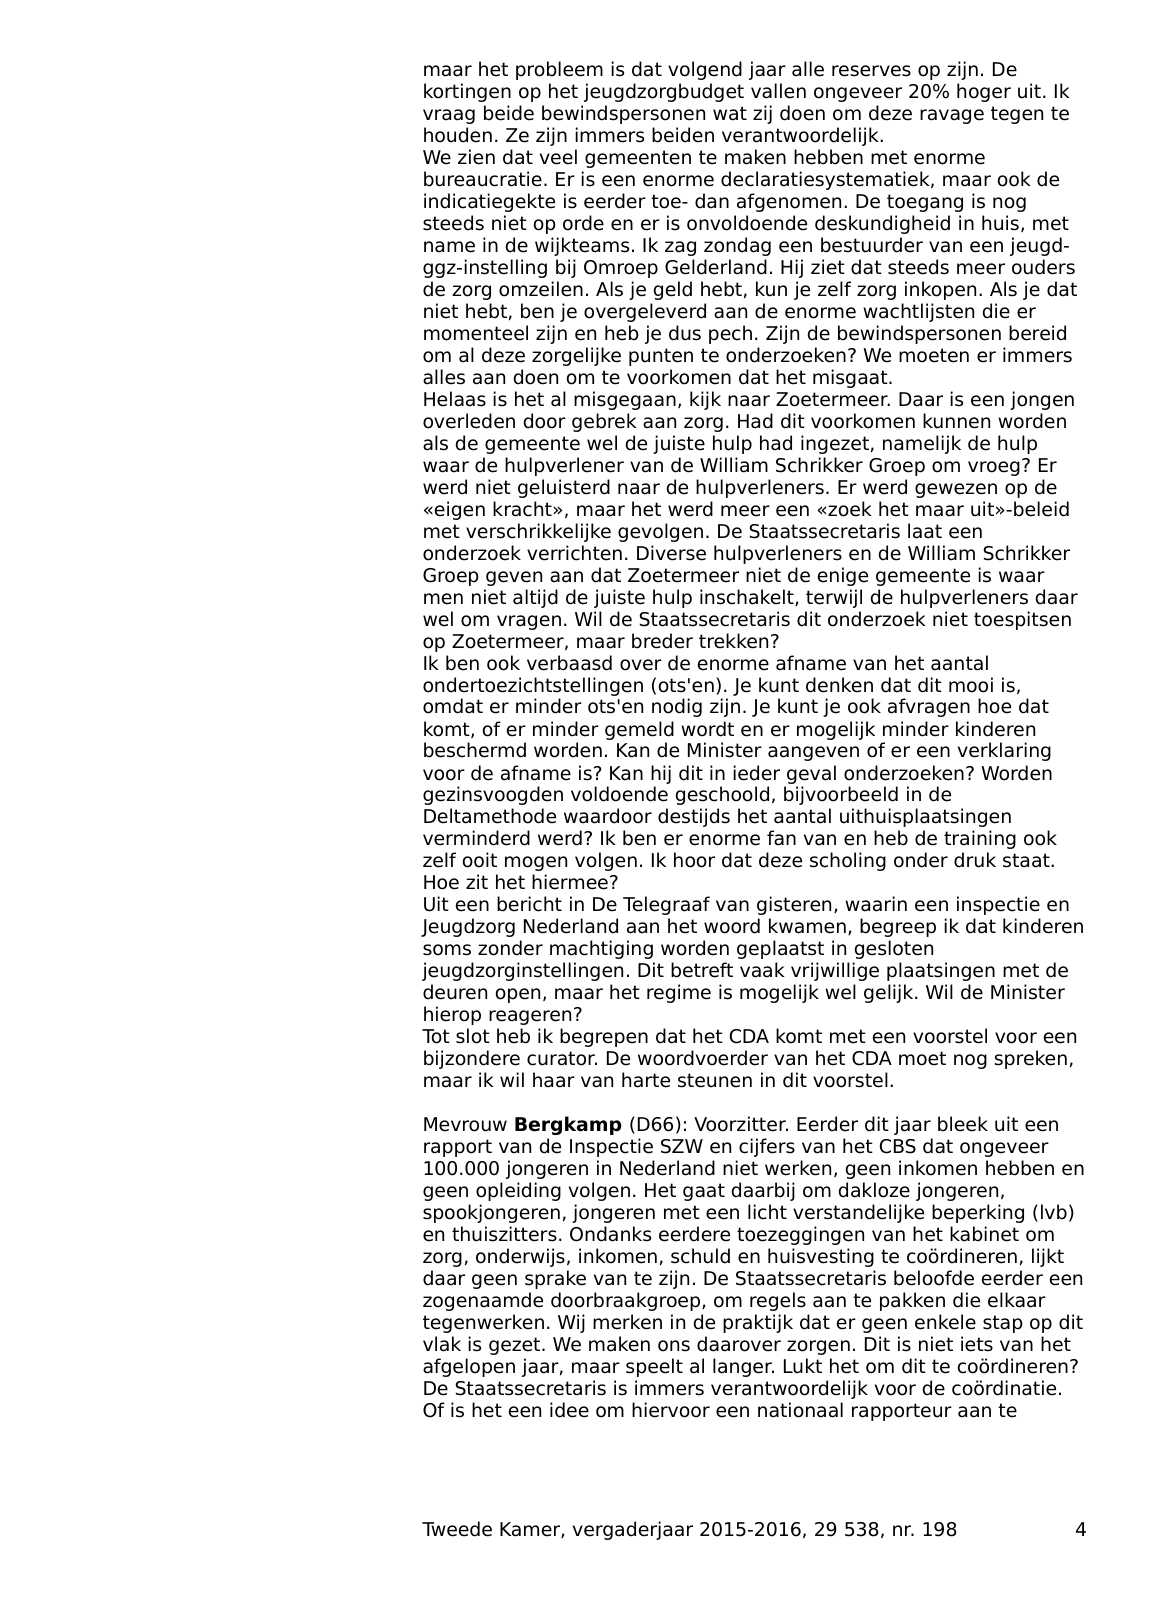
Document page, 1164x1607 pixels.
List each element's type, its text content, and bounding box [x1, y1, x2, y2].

text Tot slot heb ik begrepen dat het CDA komt met een voorstel voor een bijzondere curator. De woordvoerder van het CDA moet nog spreken, maar ik wil haar van harte steunen in dit voorstel. [422, 1026, 1087, 1092]
text We zien dat veel gemeenten te maken hebben met enorme bureaucratie. Er is een enorme declaratiesystematiek, maar ook de indicatiegekte is eerder toe- dan afgenomen. De toegang is nog steeds niet op orde en er is onvoldoende deskundigheid in huis, met name in de wijkteams. Ik zag zondag een bestuurder van een jeugd-ggz-instelling bij Omroep Gelderland. Hij ziet dat steeds meer ouders de zorg omzeilen. Als je geld hebt, kun je zelf zorg inkopen. Als je dat niet hebt, ben je overgeleverd aan de enorme wachtlijsten die er momenteel zijn en heb je dus pech. Zijn de bewindspersonen bereid om al deze zorgelijke punten te onderzoeken? We moeten er immers alles aan doen om te voorkomen dat het misgaat. [422, 147, 1087, 389]
text Ik ben ook verbaasd over de enorme afname van het aantal ondertoezichtstellingen (ots'en). Je kunt denken dat dit mooi is, omdat er minder ots'en nodig zijn. Je kunt je ook afvragen hoe dat komt, of er minder gemeld wordt en er mogelijk minder kinderen beschermd worden. Kan de Minister aangeven of er een verklaring voor de afname is? Kan hij dit in ieder geval onderzoeken? Worden gezinsvoogden voldoende geschoold, bijvoorbeeld in de Deltamethode waardoor destijds het aantal uithuisplaatsingen verminderd werd? Ik ben er enorme fan van en heb de training ook zelf ooit mogen volgen. Ik hoor dat deze scholing onder druk staat. Hoe zit het hiermee? [422, 652, 1087, 894]
text Helaas is het al misgegaan, kijk naar Zoetermeer. Daar is een jongen overleden door gebrek aan zorg. Had dit voorkomen kunnen worden als de gemeente wel de juiste hulp had ingezet, namelijk de hulp waar de hulpverlener van de William Schrikker Groep om vroeg? Er werd niet geluisterd naar de hulpverleners. Er werd gewezen op de «eigen kracht», maar het werd meer een «zoek het maar uit»-beleid met verschrikkelijke gevolgen. De Staatssecretaris laat een onderzoek verrichten. Diverse hulpverleners en de William Schrikker Groep geven aan dat Zoetermeer niet de enige gemeente is waar men niet altijd de juiste hulp inschakelt, terwijl de hulpverleners daar wel om vragen. Wil de Staatssecretaris dit onderzoek niet toespitsen op Zoetermeer, maar breder trekken? [422, 389, 1087, 652]
text maar het probleem is dat volgend jaar alle reserves op zijn. De kortingen op het jeugdzorgbudget vallen ongeveer 20% hoger uit. Ik vraag beide bewindspersonen wat zij doen om deze ravage tegen te houden. Ze zijn immers beiden verantwoordelijk. [422, 59, 1087, 147]
text Mevrouw Bergkamp (D66): Voorzitter. Eerder dit jaar bleek uit een rapport van de Inspectie SZW en cijfers van het CBS dat ongeveer 100.000 jongeren in Nederland niet werken, geen inkomen hebben en geen opleiding volgen. Het gaat daarbij om dakloze jongeren, spookjongeren, jongeren met een licht verstandelijke beperking (lvb) en thuiszitters. Ondanks eerdere toezeggingen van het kabinet om zorg, onderwijs, inkomen, schuld en huisvesting te coördineren, lijkt daar geen sprake van te zijn. De Staatssecretaris beloofde eerder een zogenaamde doorbraakgroep, om regels aan te pakken die elkaar tegenwerken. Wij merken in de praktijk dat er geen enkele stap op dit vlak is gezet. We maken ons daarover zorgen. Dit is niet iets van het afgelopen jaar, maar speelt al langer. Lukt het om dit te coördineren? De Staatssecretaris is immers verantwoordelijk voor de coördinatie. Of is het een idee om hiervoor een nationaal rapporteur aan te [422, 1114, 1087, 1422]
text Uit een bericht in De Telegraaf van gisteren, waarin een inspectie en Jeugdzorg Nederland aan het woord kwamen, begreep ik dat kinderen soms zonder machtiging worden geplaatst in gesloten jeugdzorginstellingen. Dit betreft vaak vrijwillige plaatsingen met de deuren open, maar het regime is mogelijk wel gelijk. Wil de Minister hierop reageren? [422, 894, 1087, 1026]
